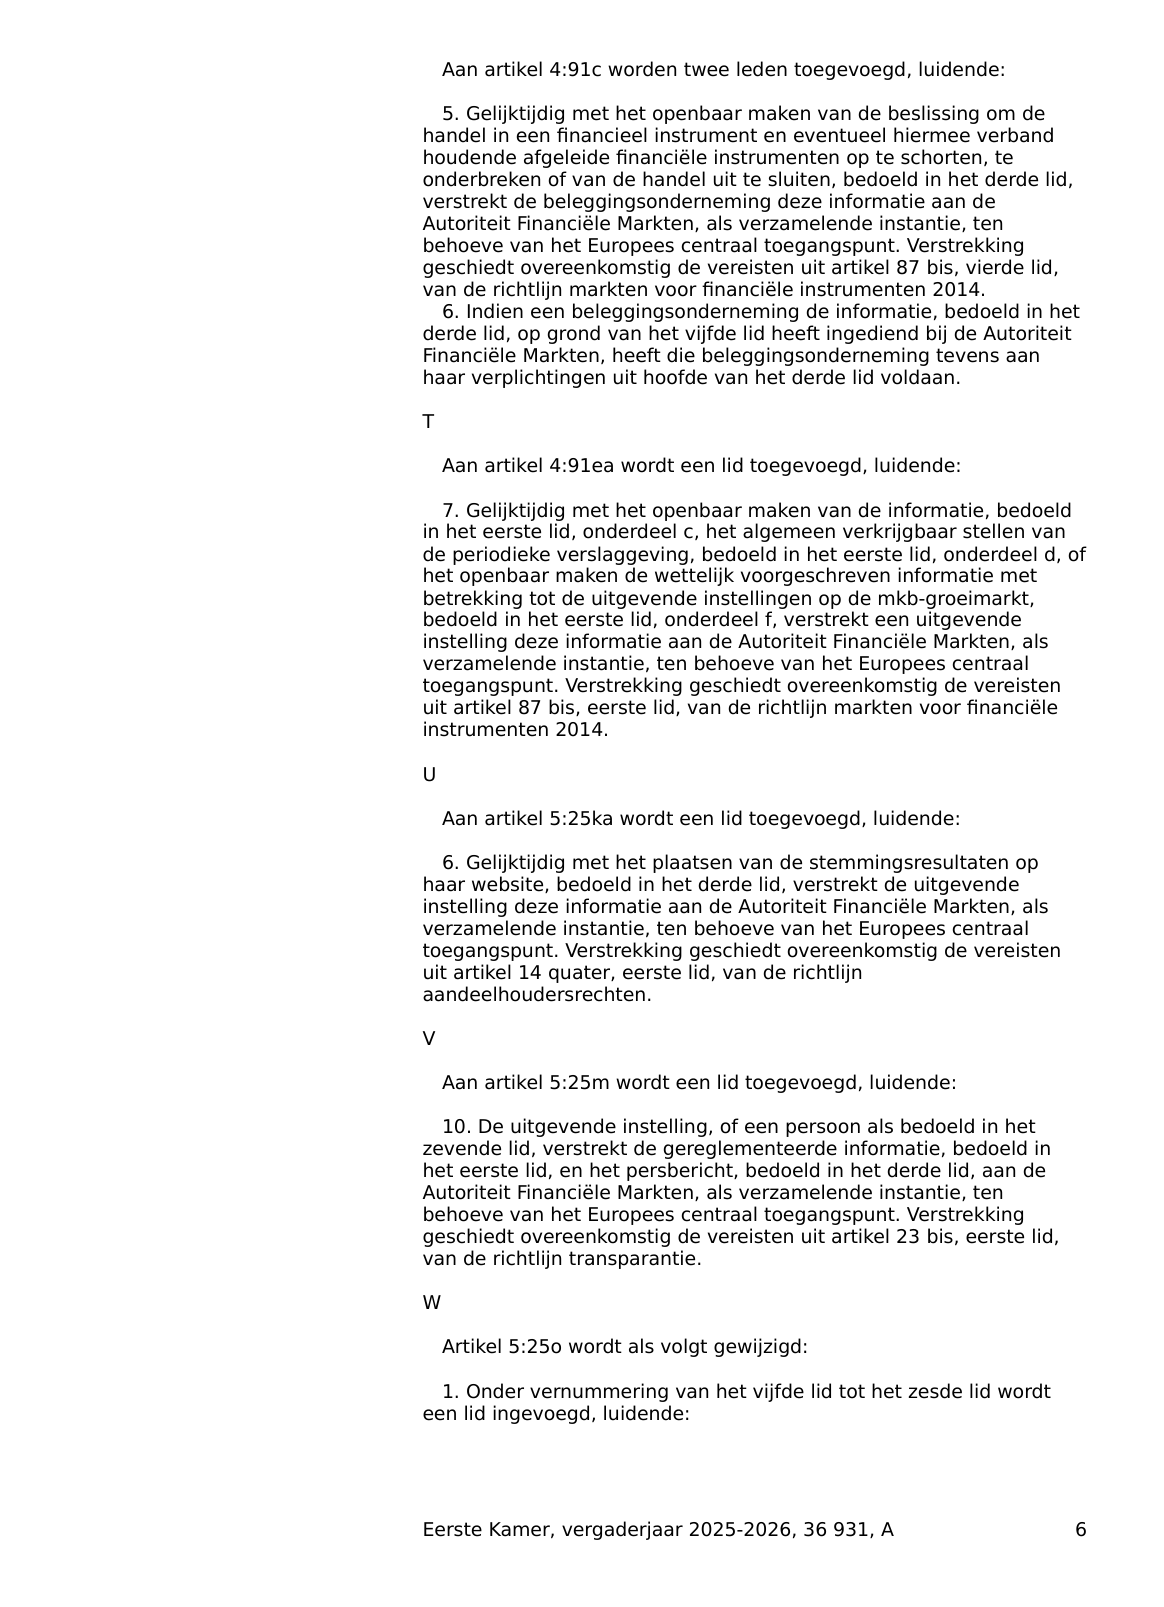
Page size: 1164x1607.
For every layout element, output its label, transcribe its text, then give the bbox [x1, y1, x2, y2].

text 1. Onder vernummering van het vijfde lid tot het zesde lid wordt een lid ingevoegd, luidende: [422, 1381, 1087, 1424]
text Aan artikel 5:25ka wordt een lid toegevoegd, luidende: [422, 808, 1087, 829]
text U [422, 763, 1087, 785]
text 7. Gelijktijdig met het openbaar maken van de informatie, bedoeld in het eerste lid, onderdeel c, het algemeen verkrijgbaar stellen van de periodieke verslaggeving, bedoeld in het eerste lid, onderdeel d, of het openbaar maken de wettelijk voorgeschreven informatie met betrekking tot de uitgevende instellingen op de mkb-groeimarkt, bedoeld in het eerste lid, onderdeel f, verstrekt een uitgevende instelling deze informatie aan de Autoriteit Financiële Markten, als verzamelende instantie, ten behoeve van het Europees centraal toegangspunt. Verstrekking geschiedt overeenkomstig de vereisten uit artikel 87 bis, eerste lid, van de richtlijn markten voor financiële instrumenten 2014. [422, 499, 1087, 741]
text 6. Indien een beleggingsonderneming de informatie, bedoeld in het derde lid, op grond van het vijfde lid heeft ingediend bij de Autoriteit Financiële Markten, heeft die beleggingsonderneming tevens aan haar verplichtingen uit hoofde van het derde lid voldaan. [422, 301, 1087, 389]
text Aan artikel 5:25m wordt een lid toegevoegd, luidende: [422, 1072, 1087, 1094]
text W [422, 1292, 1087, 1314]
text T [422, 411, 1087, 433]
text Artikel 5:25o wordt als volgt gewijzigd: [422, 1336, 1087, 1358]
text 6. Gelijktijdig met het plaatsen van de stemmingsresultaten op haar website, bedoeld in het derde lid, verstrekt de uitgevende instelling deze informatie aan de Autoriteit Financiële Markten, als verzamelende instantie, ten behoeve van het Europees centraal toegangspunt. Verstrekking geschiedt overeenkomstig de vereisten uit artikel 14 quater, eerste lid, van de richtlijn aandeelhoudersrechten. [422, 852, 1087, 1006]
text 5. Gelijktijdig met het openbaar maken van de beslissing om de handel in een financieel instrument en eventueel hiermee verband houdende afgeleide financiële instrumenten op te schorten, te onderbreken of van de handel uit te sluiten, bedoeld in het derde lid, verstrekt de beleggingsonderneming deze informatie aan de Autoriteit Financiële Markten, als verzamelende instantie, ten behoeve van het Europees centraal toegangspunt. Verstrekking geschiedt overeenkomstig de vereisten uit artikel 87 bis, vierde lid, van de richtlijn markten voor financiële instrumenten 2014. [422, 103, 1087, 301]
text V [422, 1028, 1087, 1050]
text Aan artikel 4:91ea wordt een lid toegevoegd, luidende: [422, 455, 1087, 477]
text 10. De uitgevende instelling, of een persoon als bedoeld in het zevende lid, verstrekt de gereglementeerde informatie, bedoeld in het eerste lid, en het persbericht, bedoeld in het derde lid, aan de Autoriteit Financiële Markten, als verzamelende instantie, ten behoeve van het Europees centraal toegangspunt. Verstrekking geschiedt overeenkomstig de vereisten uit artikel 23 bis, eerste lid, van de richtlijn transparantie. [422, 1116, 1087, 1270]
text Aan artikel 4:91c worden twee leden toegevoegd, luidende: [422, 59, 1087, 81]
